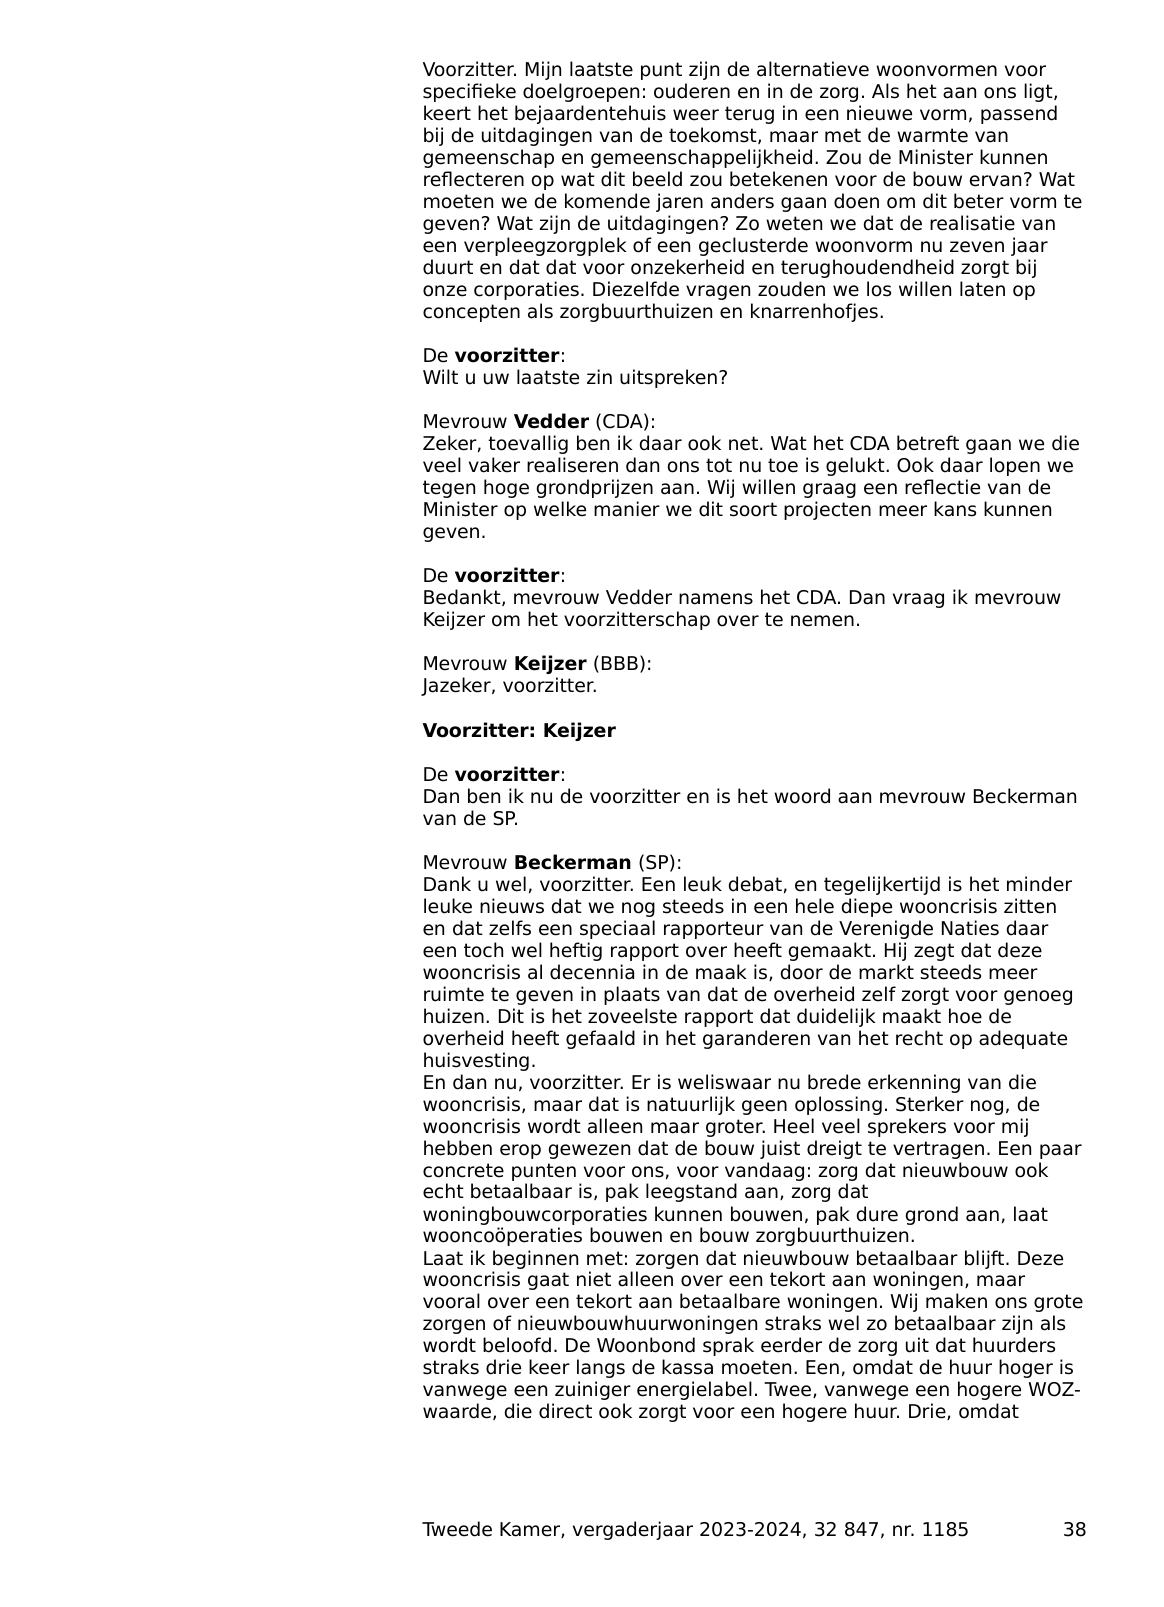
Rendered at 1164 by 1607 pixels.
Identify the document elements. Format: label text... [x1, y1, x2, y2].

text De voorzitter: [422, 764, 1087, 786]
text Wilt u uw laatste zin uitspreken? [422, 367, 1087, 389]
text Voorzitter. Mijn laatste punt zijn de alternatieve woonvormen voor specifieke doelgroepen: ouderen en in de zorg. Als het aan ons ligt, keert het bejaardentehuis weer terug in een nieuwe vorm, passend bij de uitdagingen van de toekomst, maar met de warmte van gemeenschap en gemeenschappelijkheid. Zou de Minister kunnen reflecteren op wat dit beeld zou betekenen voor de bouw ervan? Wat moeten we de komende jaren anders gaan doen om dit beter vorm te geven? Wat zijn de uitdagingen? Zo weten we dat de realisatie van een verpleegzorgplek of een geclusterde woonvorm nu zeven jaar duurt en dat dat voor onzekerheid en terughoudendheid zorgt bij onze corporaties. Diezelfde vragen zouden we los willen laten op concepten als zorgbuurthuizen en knarrenhofjes. [422, 59, 1087, 323]
text Dan ben ik nu de voorzitter en is het woord aan mevrouw Beckerman van de SP. [422, 786, 1087, 829]
text Mevrouw Beckerman (SP): [422, 852, 1087, 874]
text Laat ik beginnen met: zorgen dat nieuwbouw betaalbaar blijft. Deze wooncrisis gaat niet alleen over een tekort aan woningen, maar vooral over een tekort aan betaalbare woningen. Wij maken ons grote zorgen of nieuwbouwhuurwoningen straks wel zo betaalbaar zijn als wordt beloofd. De Woonbond sprak eerder de zorg uit dat huurders straks drie keer langs de kassa moeten. Een, omdat de huur hoger is vanwege een zuiniger energielabel. Twee, vanwege een hogere WOZ-waarde, die direct ook zorgt voor een hogere huur. Drie, omdat [422, 1247, 1087, 1423]
text Bedankt, mevrouw Vedder namens het CDA. Dan vraag ik mevrouw Keijzer om het voorzitterschap over te nemen. [422, 587, 1087, 631]
text En dan nu, voorzitter. Er is weliswaar nu brede erkenning van die wooncrisis, maar dat is natuurlijk geen oplossing. Sterker nog, de wooncrisis wordt alleen maar groter. Heel veel sprekers voor mij hebben erop gewezen dat de bouw juist dreigt te vertragen. Een paar concrete punten voor ons, voor vandaag: zorg dat nieuwbouw ook echt betaalbaar is, pak leegstand aan, zorg dat woningbouwcorporaties kunnen bouwen, pak dure grond aan, laat wooncoöperaties bouwen en bouw zorgbuurthuizen. [422, 1072, 1087, 1247]
subtitle Voorzitter: Keijzer [422, 719, 1087, 741]
text Mevrouw Vedder (CDA): [422, 411, 1087, 433]
text De voorzitter: [422, 345, 1087, 367]
text De voorzitter: [422, 565, 1087, 587]
text Mevrouw Keijzer (BBB): [422, 653, 1087, 675]
text Dank u wel, voorzitter. Een leuk debat, en tegelijkertijd is het minder leuke nieuws dat we nog steeds in een hele diepe wooncrisis zitten en dat zelfs een speciaal rapporteur van de Verenigde Naties daar een toch wel heftig rapport over heeft gemaakt. Hij zegt dat deze wooncrisis al decennia in de maak is, door de markt steeds meer ruimte te geven in plaats van dat de overheid zelf zorgt voor genoeg huizen. Dit is het zoveelste rapport dat duidelijk maakt hoe de overheid heeft gefaald in het garanderen van het recht op adequate huisvesting. [422, 874, 1087, 1072]
text Jazeker, voorzitter. [422, 675, 1087, 697]
text Zeker, toevallig ben ik daar ook net. Wat het CDA betreft gaan we die veel vaker realiseren dan ons tot nu toe is gelukt. Ook daar lopen we tegen hoge grondprijzen aan. Wij willen graag een reflectie van de Minister op welke manier we dit soort projecten meer kans kunnen geven. [422, 433, 1087, 543]
